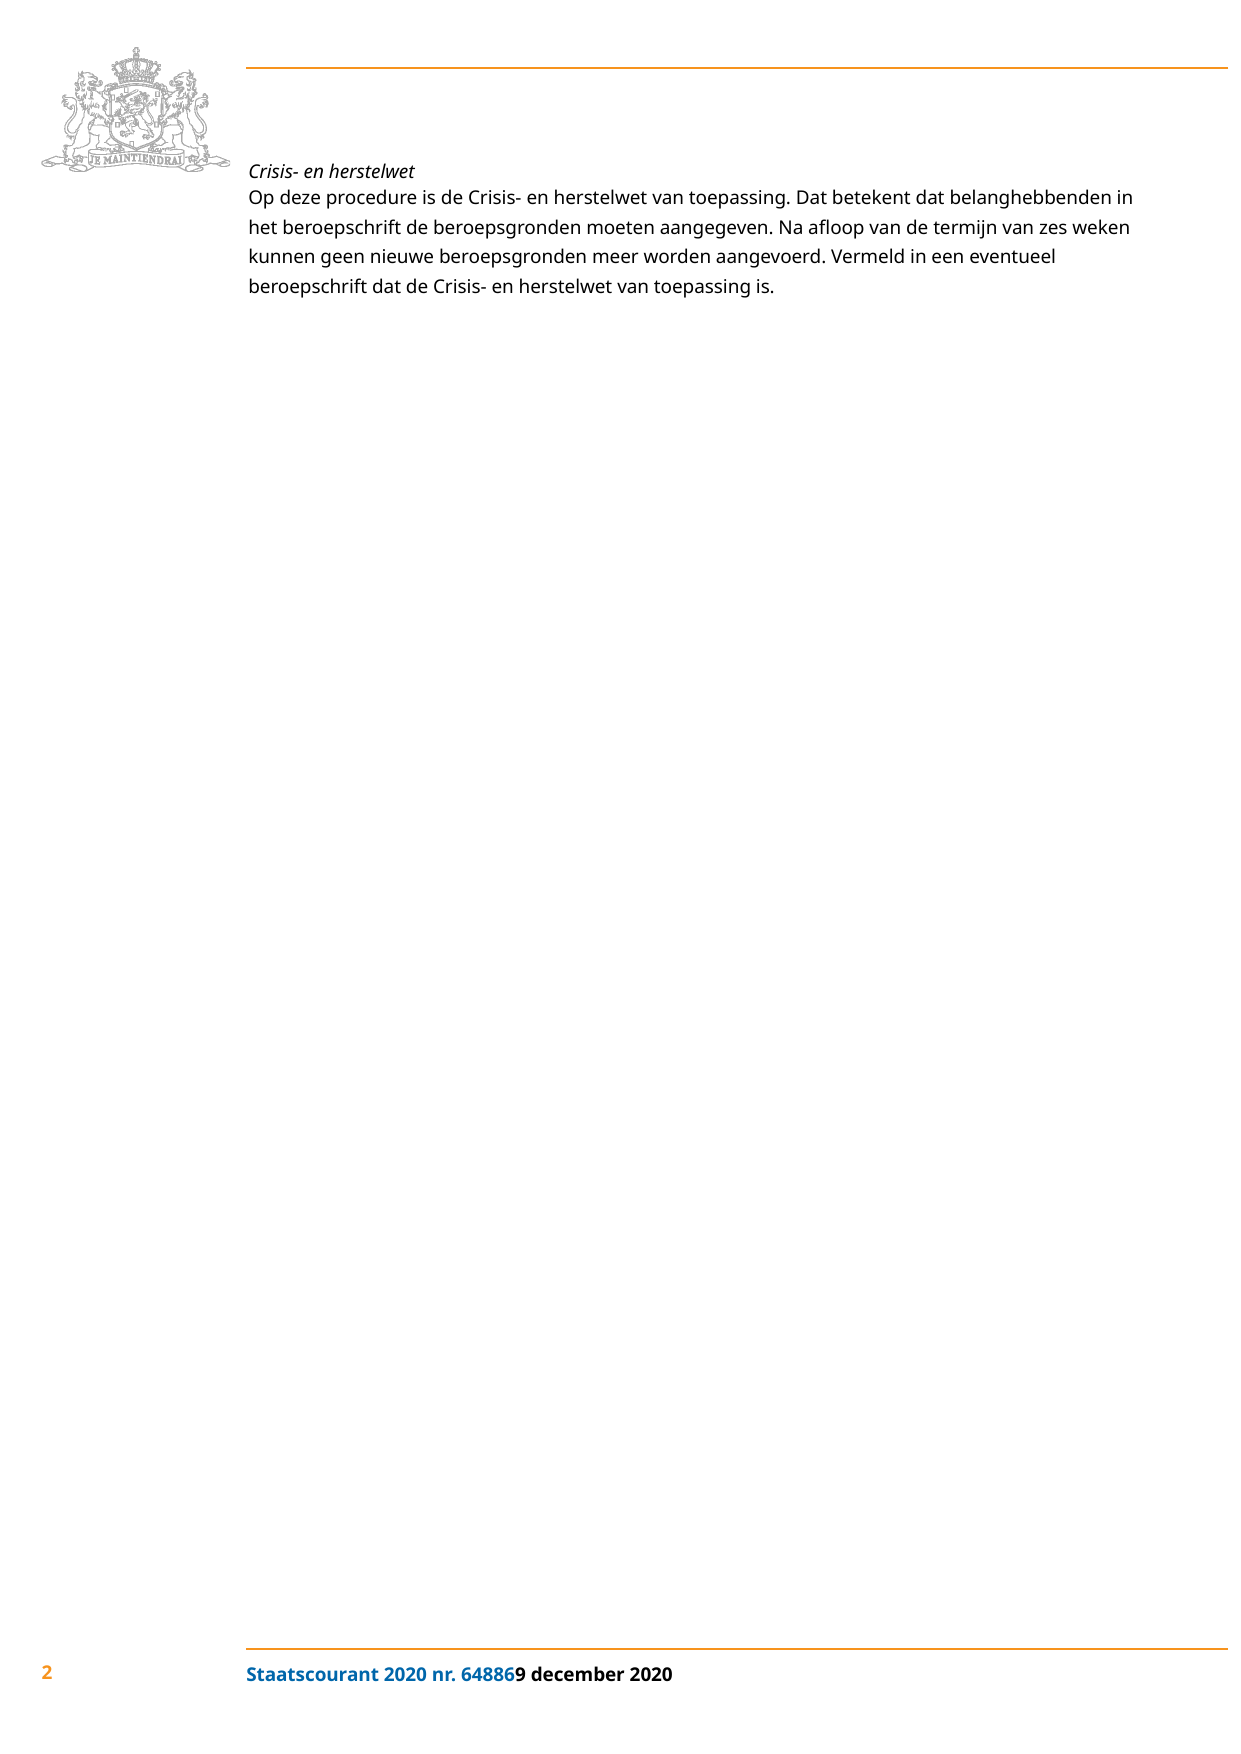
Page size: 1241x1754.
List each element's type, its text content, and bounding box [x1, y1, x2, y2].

picture [41, 47, 231, 172]
text Op deze procedure is de Crisis- en herstelwet van toepassing. Dat betekent dat belanghebbenden in het beroepschrift de beroepsgronden moeten aangegeven. Na afloop van de termijn van zes weken kunnen geen nieuwe beroepsgronden meer worden aangevoerd. Vermeld in een eventueel beroepschrift dat de Crisis- en herstelwet van toepassing is. [248, 184, 1152, 299]
text Crisis- en herstelwet [248, 159, 1152, 184]
